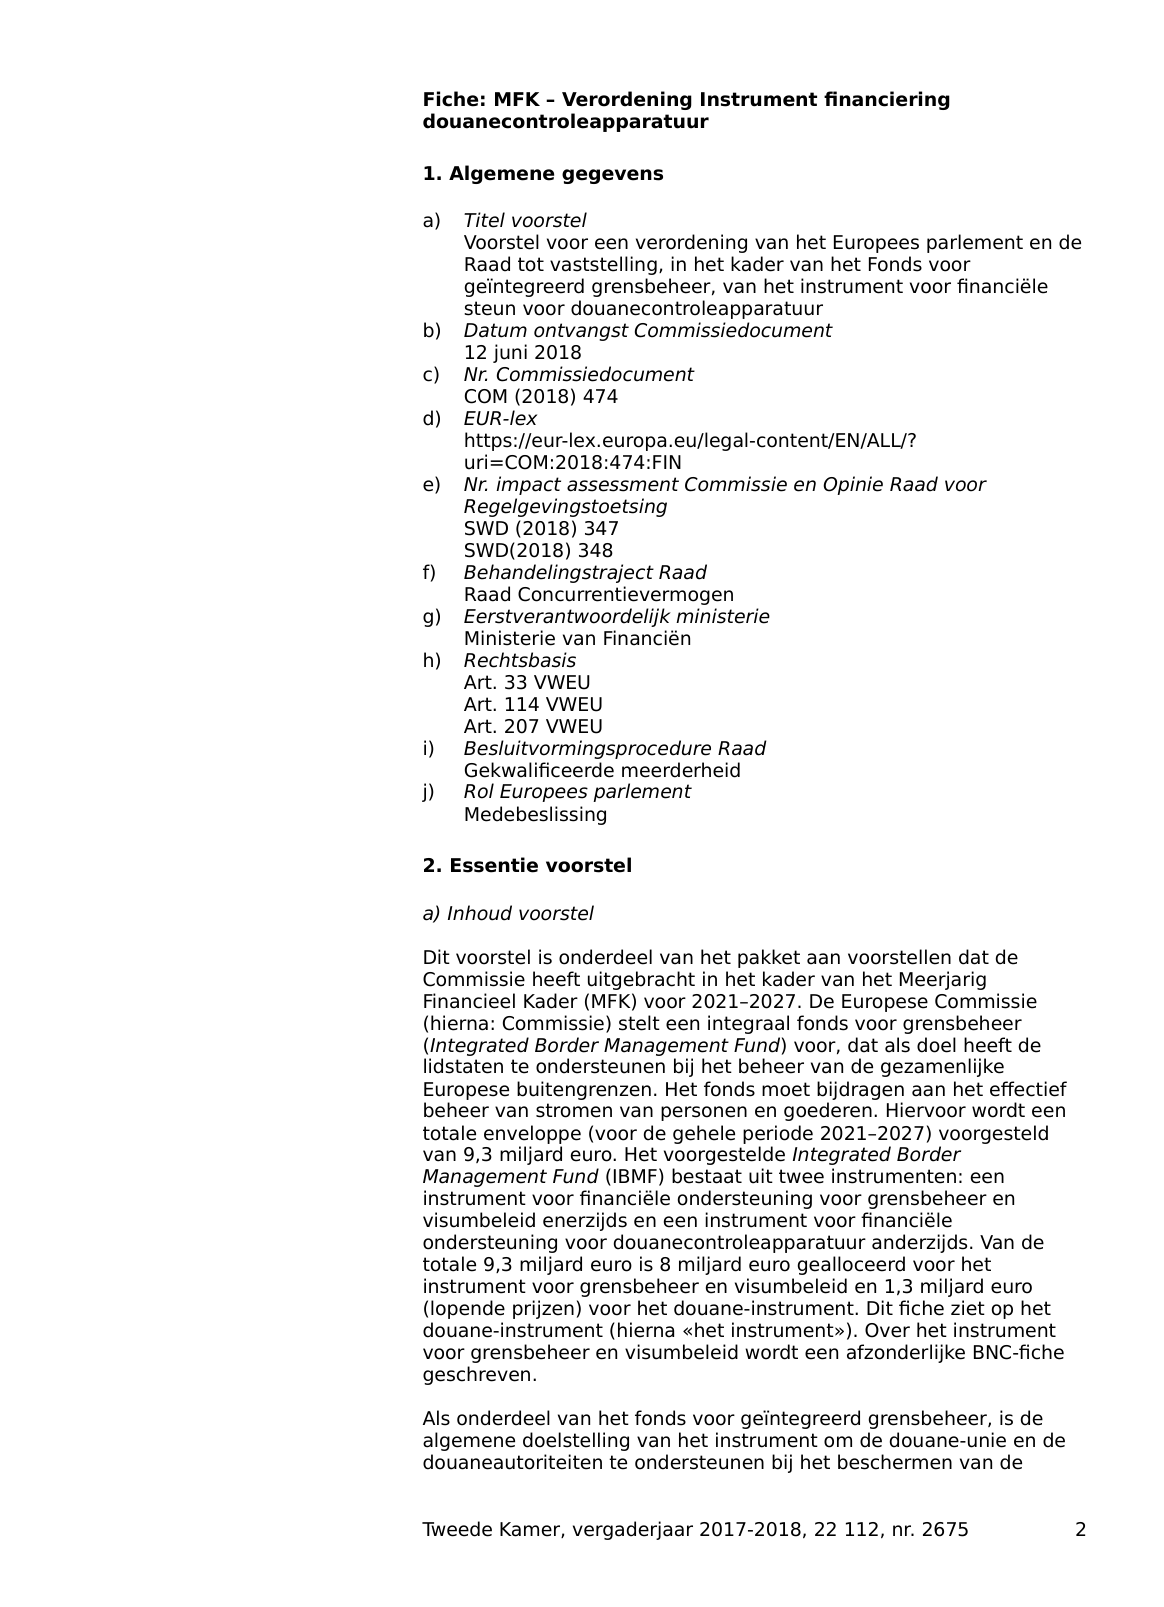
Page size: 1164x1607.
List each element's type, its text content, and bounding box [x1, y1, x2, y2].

text Gekwalificeerde meerderheid [464, 759, 1087, 781]
text Als onderdeel van het fonds voor geïntegreerd grensbeheer, is de algemene doelstelling van het instrument om de douane-unie en de douaneautoriteiten te ondersteunen bij het beschermen van de [422, 1408, 1087, 1474]
text Art. 207 VWEU [464, 716, 1087, 737]
text h) Rechtsbasis [422, 649, 1087, 672]
text d) EUR-lex [422, 408, 1087, 430]
text SWD (2018) 347 [464, 518, 1087, 540]
text https://eur-lex.europa.eu/legal-content/EN/ALL/?uri=COM:2018:474:FIN [464, 430, 1087, 474]
text Art. 114 VWEU [464, 693, 1087, 716]
text i) Besluitvormingsprocedure Raad [422, 737, 1087, 759]
text c) Nr. Commissiedocument [422, 364, 1087, 386]
text Ministerie van Financiën [464, 628, 1087, 649]
text g) Eerstverantwoordelijk ministerie [422, 606, 1087, 628]
text b) Datum ontvangst Commissiedocument [422, 320, 1087, 342]
text 12 juni 2018 [464, 342, 1087, 364]
text j) Rol Europees parlement [422, 781, 1087, 803]
text Dit voorstel is onderdeel van het pakket aan voorstellen dat de Commissie heeft uitgebracht in het kader van het Meerjarig Financieel Kader (MFK) voor 2021–2027. De Europese Commissie (hierna: Commissie) stelt een integraal fonds voor grensbeheer (Integrated Border Management Fund) voor, dat als doel heeft de lidstaten te ondersteunen bij het beheer van de gezamenlijke Europese buitengrenzen. Het fonds moet bijdragen aan het effectief beheer van stromen van personen en goederen. Hiervoor wordt een totale enveloppe (voor de gehele periode 2021–2027) voorgesteld van 9,3 miljard euro. Het voorgestelde Integrated Border Management Fund (IBMF) bestaat uit twee instrumenten: een instrument voor financiële ondersteuning voor grensbeheer en visumbeleid enerzijds en een instrument voor financiële ondersteuning voor douanecontroleapparatuur anderzijds. Van de totale 9,3 miljard euro is 8 miljard euro gealloceerd voor het instrument voor grensbeheer en visumbeleid en 1,3 miljard euro (lopende prijzen) voor het douane-instrument. Dit fiche ziet op het douane-instrument (hierna «het instrument»). Over het instrument voor grensbeheer en visumbeleid wordt een afzonderlijke BNC-fiche geschreven. [422, 947, 1087, 1386]
subtitle a) Inhoud voorstel [422, 902, 1087, 924]
subtitle 2. Essentie voorstel [422, 855, 1087, 877]
text Medebeslissing [464, 803, 1087, 825]
subtitle Fiche: MFK – Verordening Instrument financiering douanecontroleapparatuur [422, 89, 1087, 133]
text COM (2018) 474 [464, 386, 1087, 408]
text f) Behandelingstraject Raad [422, 562, 1087, 584]
text Voorstel voor een verordening van het Europees parlement en de Raad tot vaststelling, in het kader van het Fonds voor geïntegreerd grensbeheer, van het instrument voor financiële steun voor douanecontroleapparatuur [464, 232, 1087, 320]
text a) Titel voorstel [422, 210, 1087, 232]
text Raad Concurrentievermogen [464, 584, 1087, 606]
subtitle 1. Algemene gegevens [422, 163, 1087, 185]
text e) Nr. impact assessment Commissie en Opinie Raad voor Regelgevingstoetsing [422, 474, 1087, 518]
text Art. 33 VWEU [464, 672, 1087, 693]
text SWD(2018) 348 [464, 540, 1087, 562]
